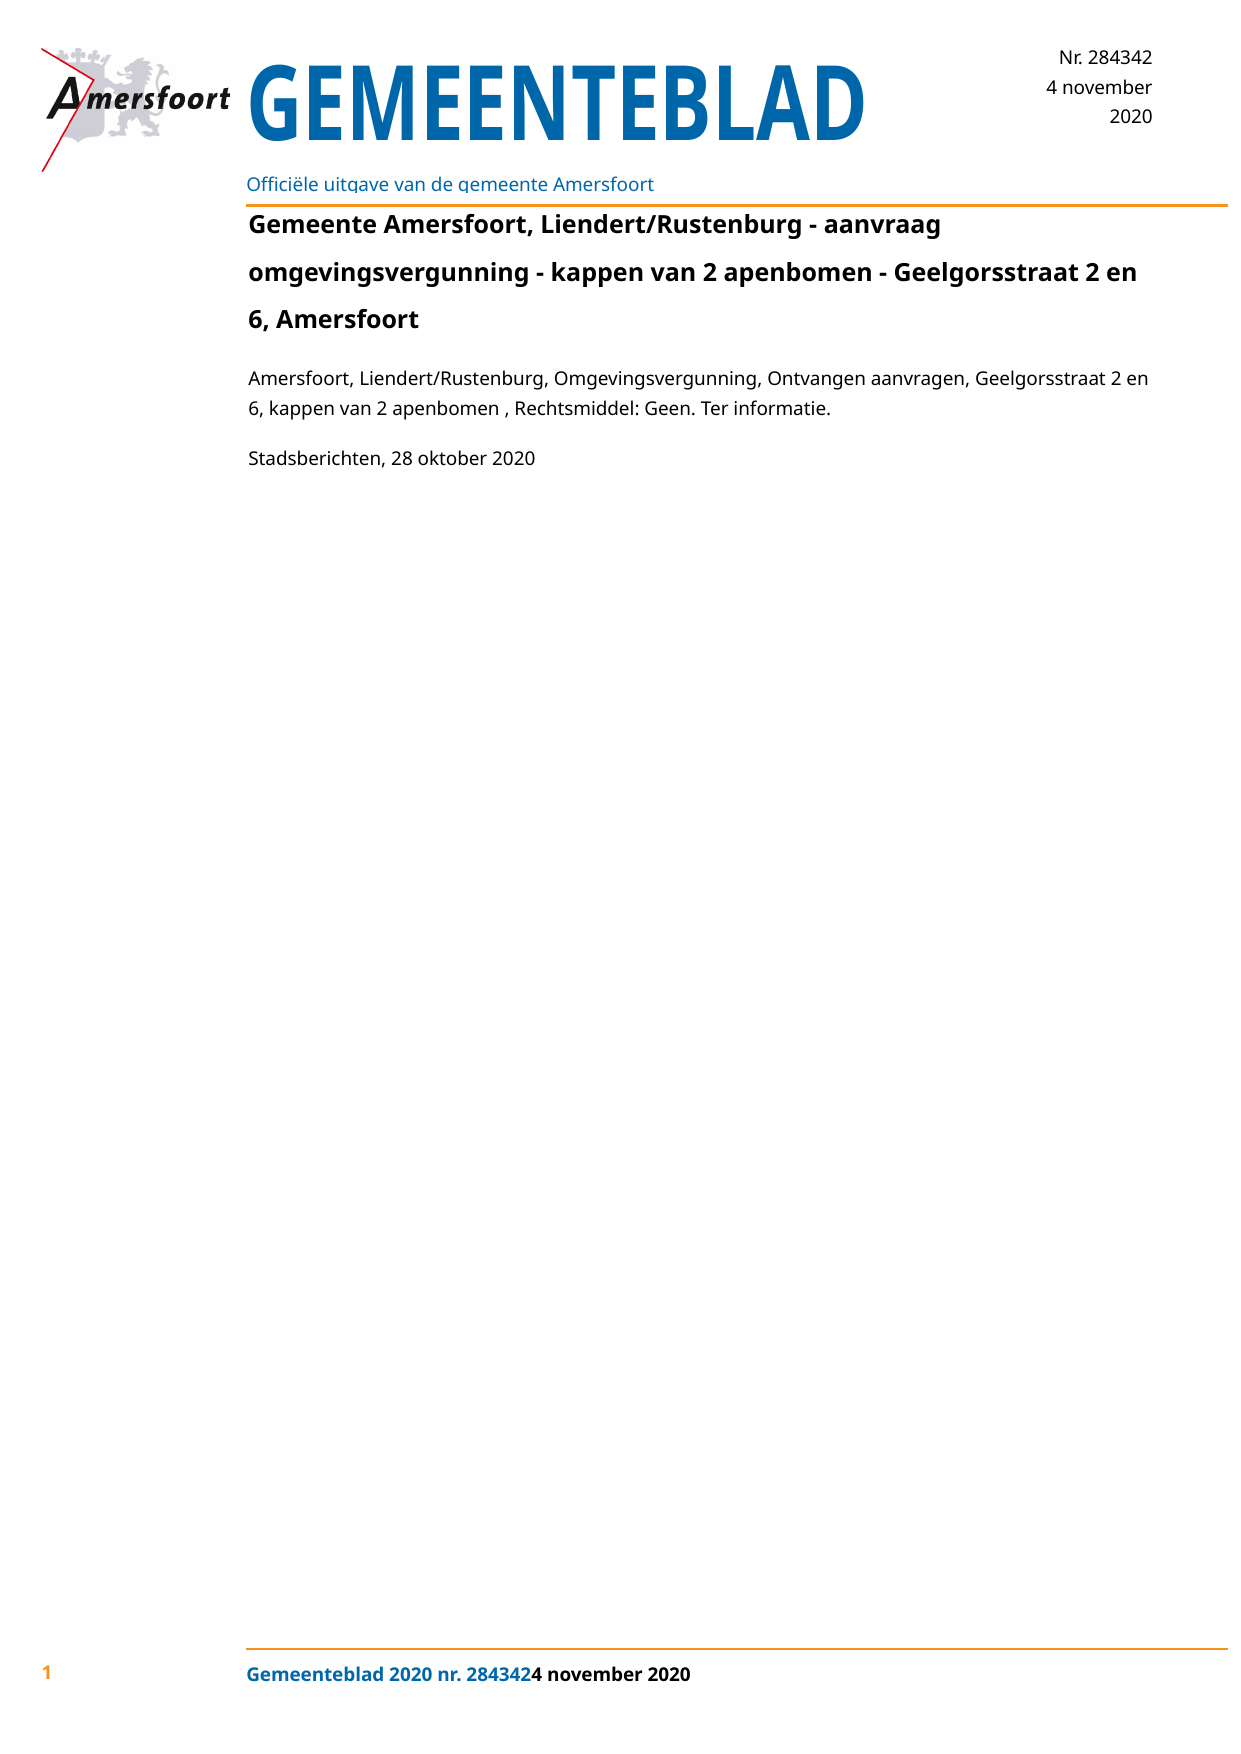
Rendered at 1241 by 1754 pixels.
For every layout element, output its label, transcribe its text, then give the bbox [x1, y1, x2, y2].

picture [41, 47, 231, 172]
text Gemeente Amersfoort, Liendert/Rustenburg - aanvraag omgevingsvergunning - kappen van 2 apenbomen - Geelgorsstraat 2 en 6, Amersfoort [248, 207, 1152, 336]
text Stadsberichten, 28 oktober 2020 [248, 446, 1152, 471]
text Amersfoort, Liendert/Rustenburg, Omgevingsvergunning, Ontvangen aanvragen, Geelgorsstraat 2 en 6, kappen van 2 apenbomen , Rechtsmiddel: Geen. Ter informatie. [248, 366, 1152, 421]
